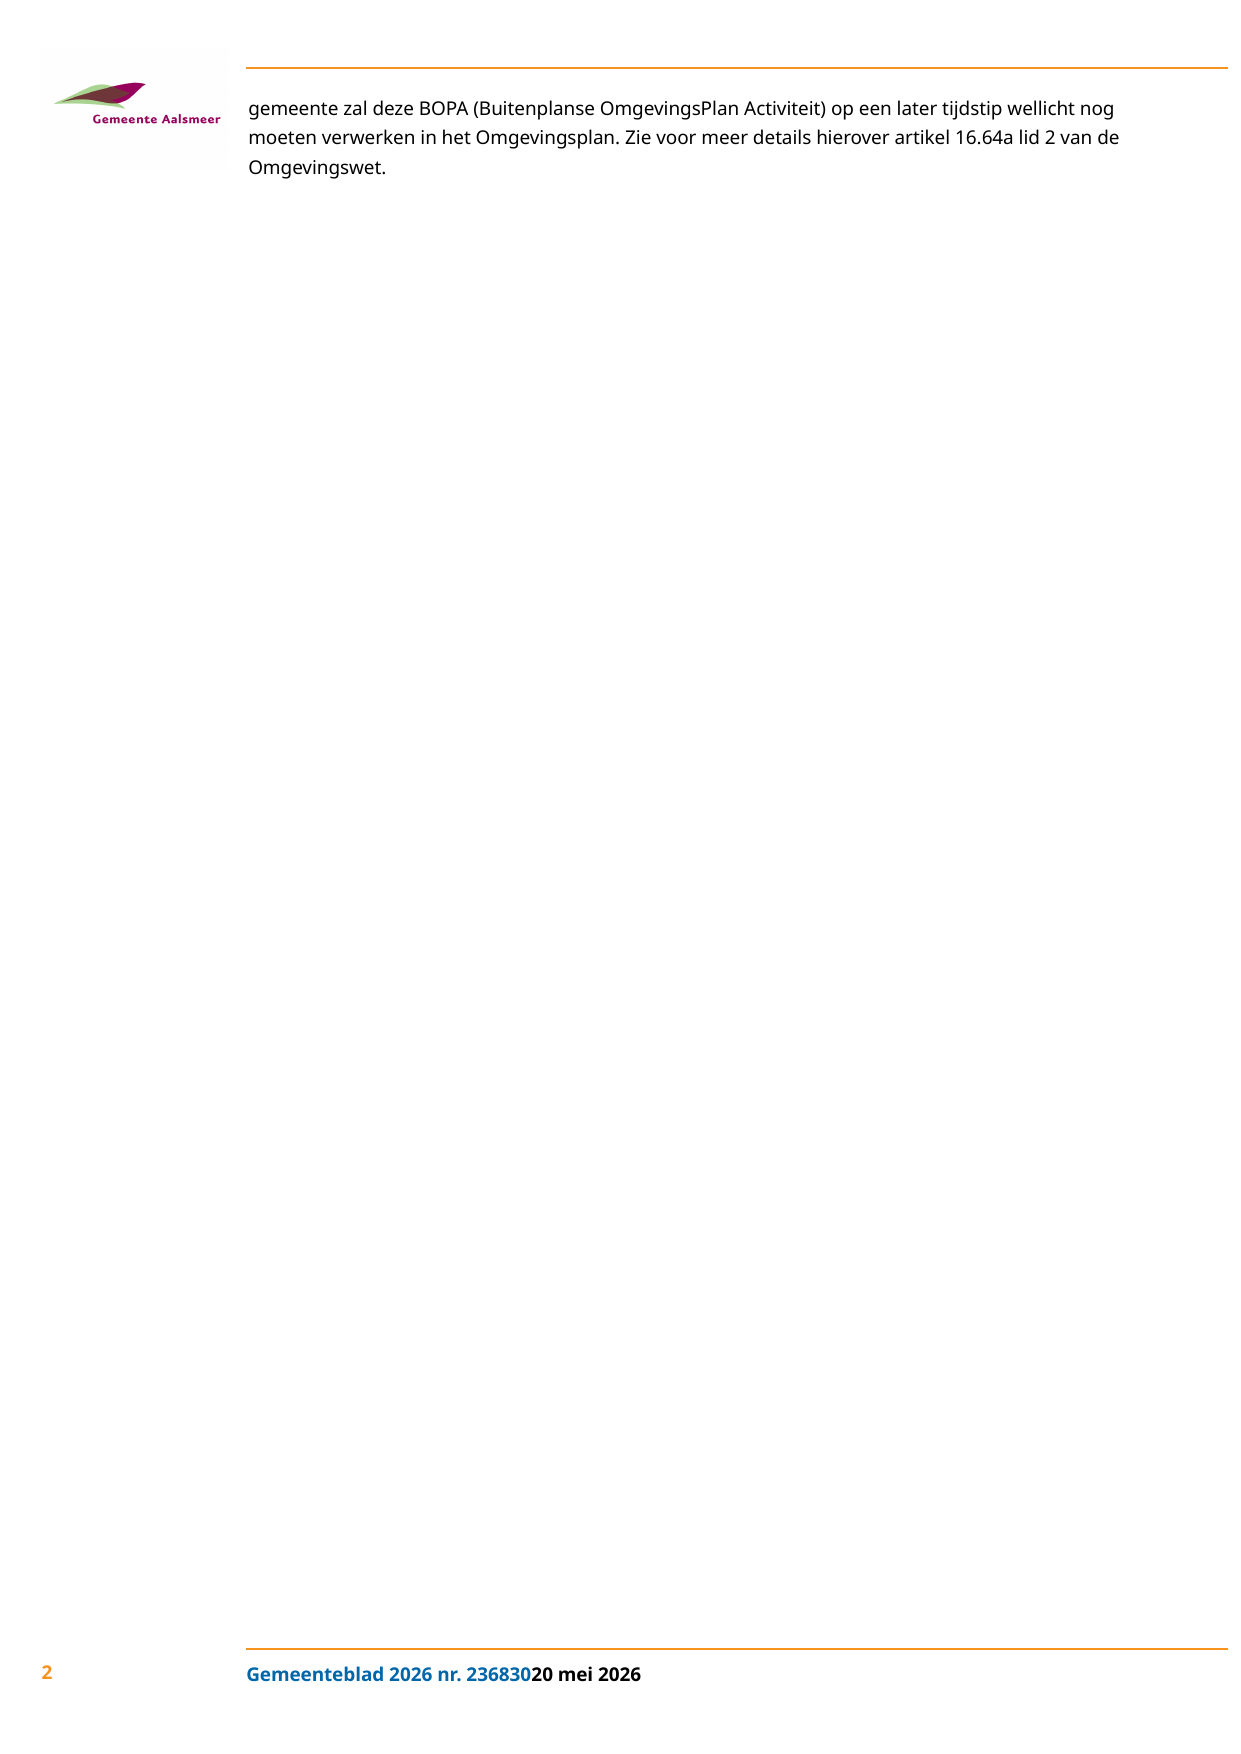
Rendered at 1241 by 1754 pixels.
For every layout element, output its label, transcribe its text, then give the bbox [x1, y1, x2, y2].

picture [41, 47, 231, 172]
text gemeente zal deze BOPA (Buitenplanse OmgevingsPlan Activiteit) op een later tijdstip wellicht nog moeten verwerken in het Omgevingsplan. Zie voor meer details hierover artikel 16.64a lid 2 van de Omgevingswet. [248, 95, 1152, 180]
